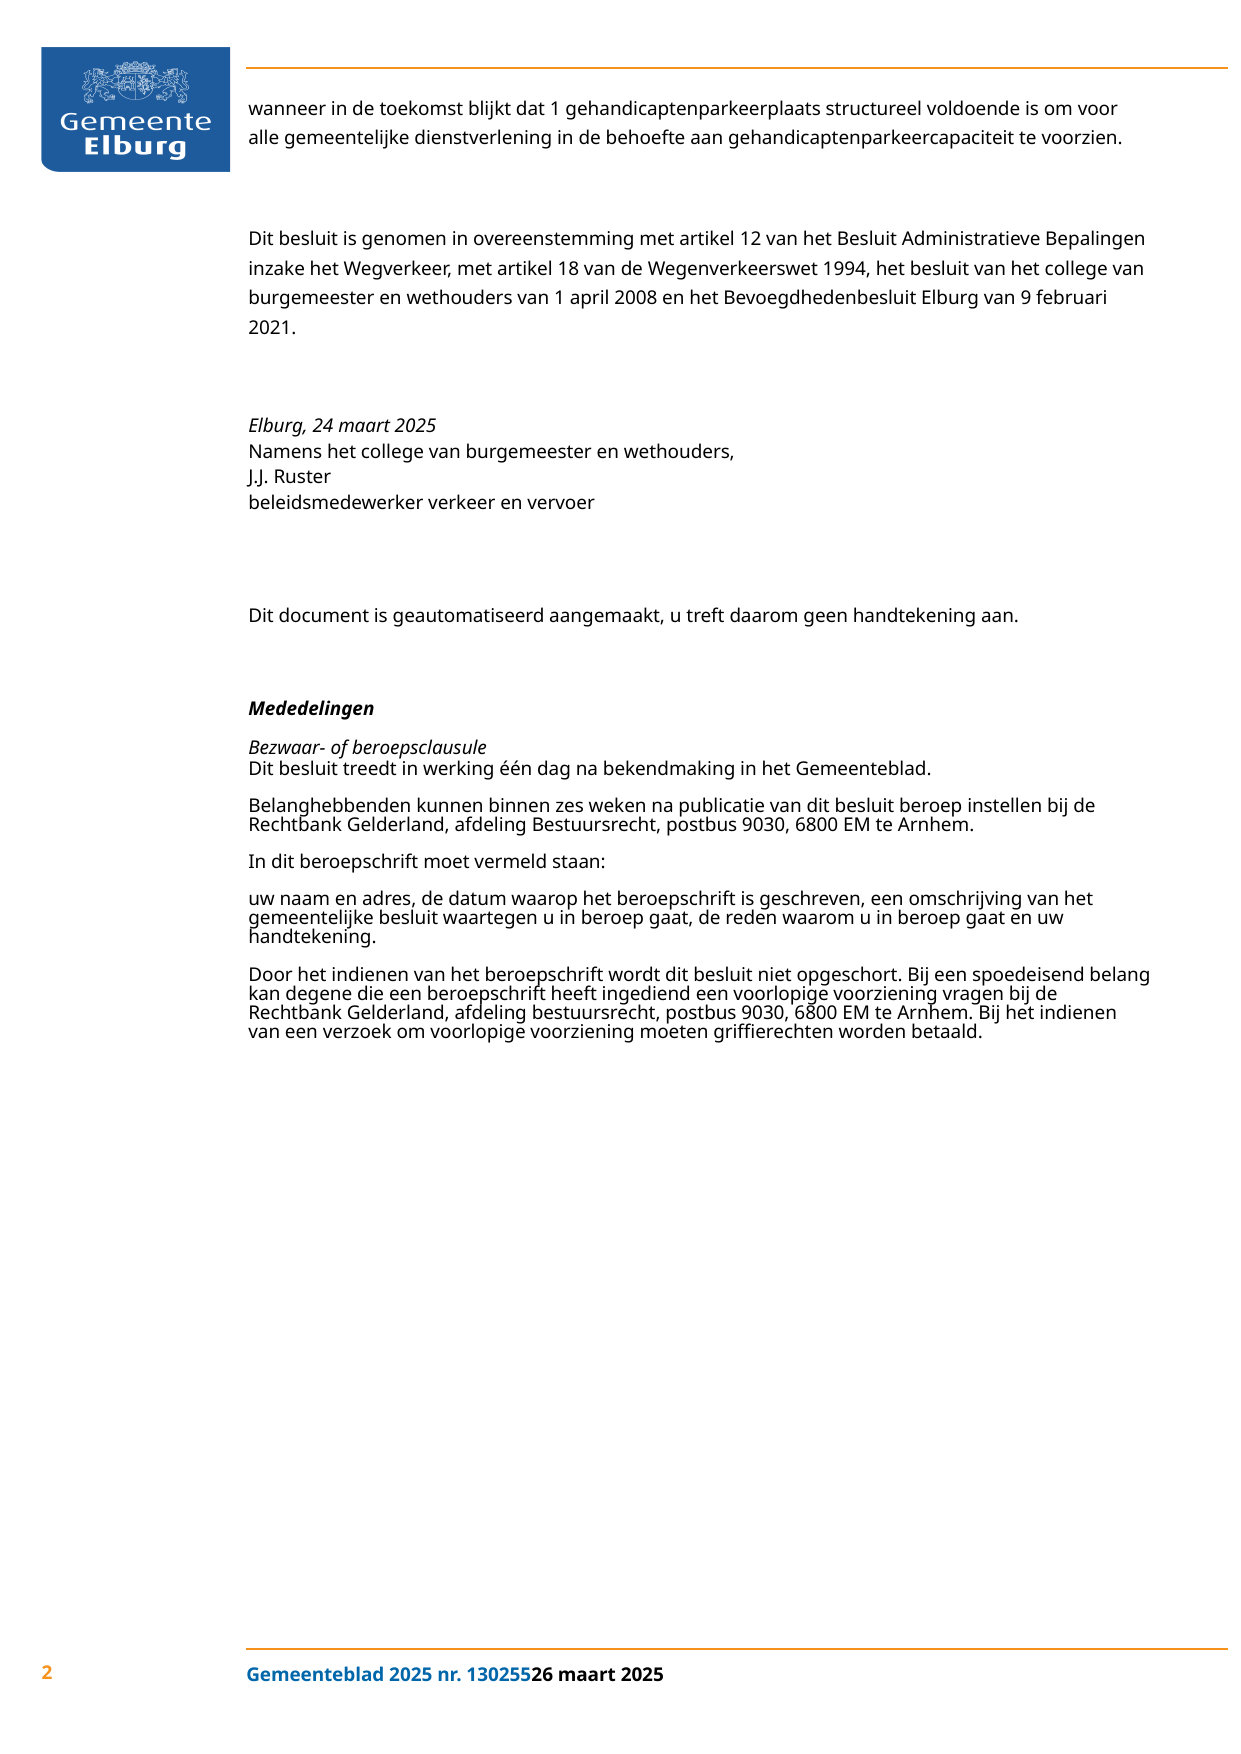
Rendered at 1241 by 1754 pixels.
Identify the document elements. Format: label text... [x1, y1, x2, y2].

text Dit besluit treedt in werking één dag na bekendmaking in het Gemeenteblad. [248, 760, 1152, 779]
text Bezwaar- of beroepsclausule [248, 734, 1152, 760]
text Mededelingen [248, 695, 1152, 721]
text Elburg, 24 maart 2025 [248, 412, 1152, 438]
text Belanghebbenden kunnen binnen zes weken na publicatie van dit besluit beroep instellen bij de Rechtbank Gelderland, afdeling Bestuursrecht, postbus 9030, 6800 EM te Arnhem. [248, 797, 1152, 835]
text Door het indienen van het beroepschrift wordt dit besluit niet opgeschort. Bij een spoedeisend belang kan degene die een beroepschrift heeft ingediend een voorlopige voorziening vragen bij de Rechtbank Gelderland, afdeling bestuursrecht, postbus 9030, 6800 EM te Arnhem. Bij het indienen van een verzoek om voorlopige voorziening moeten griffierechten worden betaald. [248, 966, 1152, 1043]
text Dit document is geautomatiseerd aangemaakt, u treft daarom geen handtekening aan. [248, 607, 1152, 627]
text J.J. Ruster [248, 464, 1152, 489]
text beleidsmedewerker verkeer en vervoer [248, 489, 1152, 515]
text Dit besluit is genomen in overeenstemming met artikel 12 van het Besluit Administratieve Bepalingen inzake het Wegverkeer, met artikel 18 van de Wegenverkeerswet 1994, het besluit van het college van burgemeester en wethouders van 1 april 2008 en het Bevoegdhedenbesluit Elburg van 9 februari 2021. [248, 225, 1152, 340]
text uw naam en adres, de datum waarop het beroepschrift is geschreven, een omschrijving van het gemeentelijke besluit waartegen u in beroep gaat, de reden waarom u in beroep gaat en uw handtekening. [248, 890, 1152, 948]
text Namens het college van burgemeester en wethouders, [248, 438, 1152, 464]
text wanneer in de toekomst blijkt dat 1 gehandicaptenparkeerplaats structureel voldoende is om voor alle gemeentelijke dienstverlening in de behoefte aan gehandicaptenparkeercapaciteit te voorzien. [248, 95, 1152, 150]
picture [41, 47, 231, 172]
text In dit beroepschrift moet vermeld staan: [248, 853, 1152, 872]
